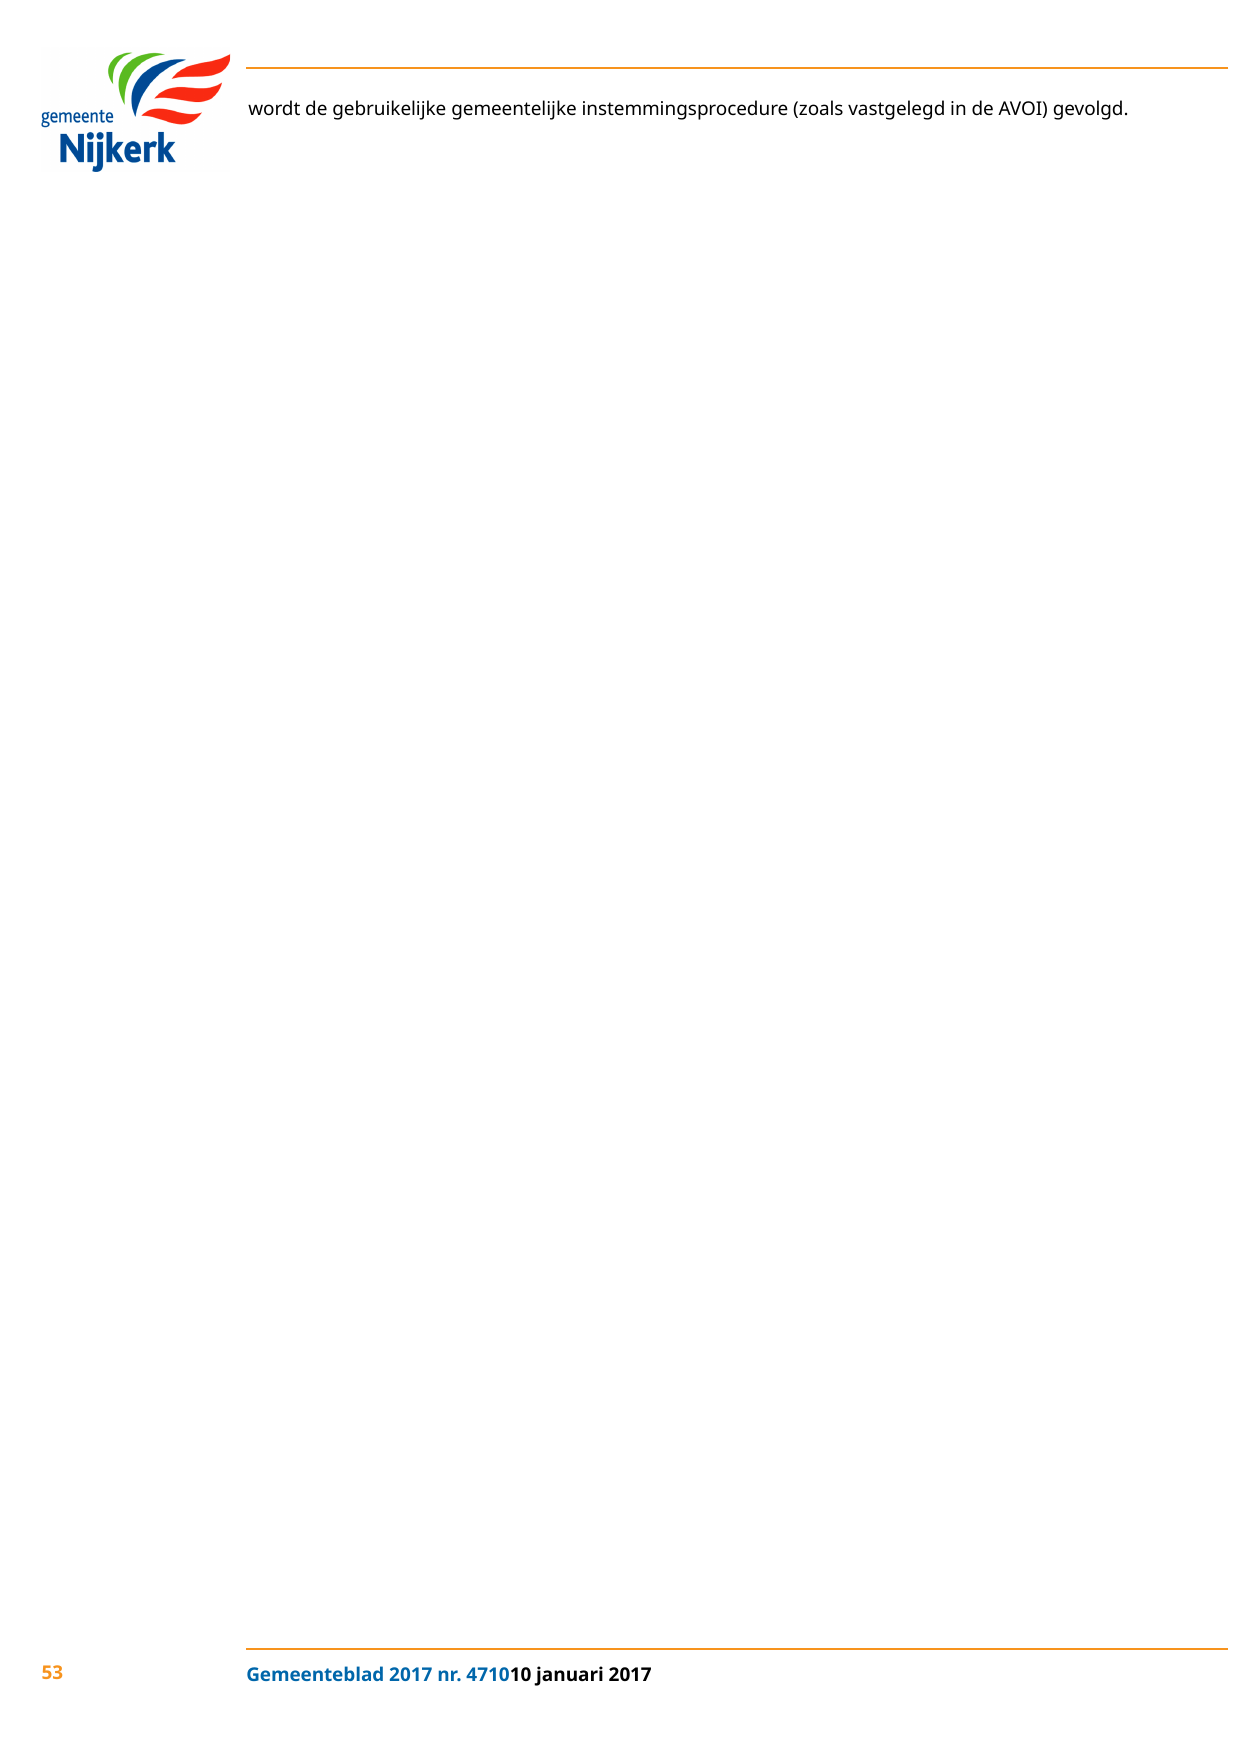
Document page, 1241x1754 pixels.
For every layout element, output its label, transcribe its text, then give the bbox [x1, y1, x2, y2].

picture [41, 47, 231, 172]
text wordt de gebruikelijke gemeentelijke instemmingsprocedure (zoals vastgelegd in de AVOI) gevolgd. [248, 95, 1152, 121]
